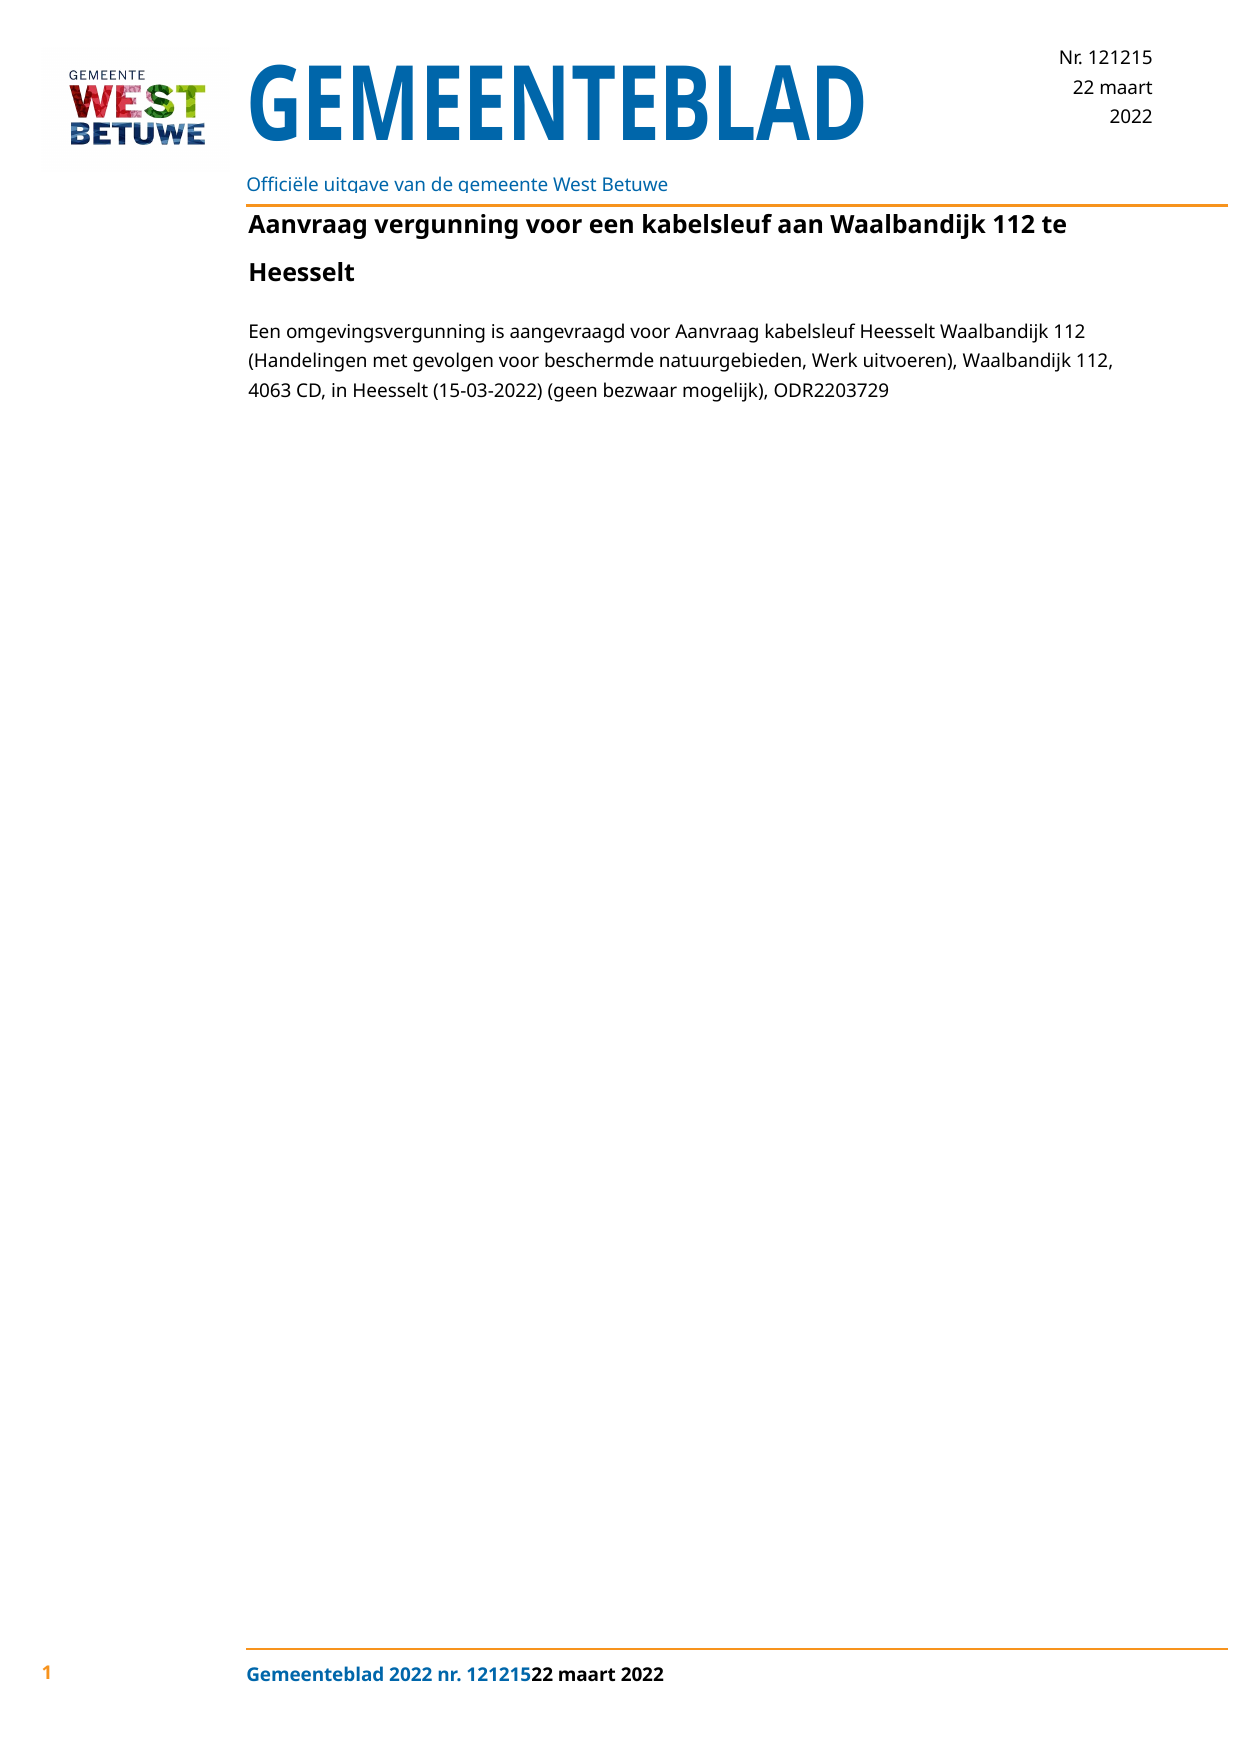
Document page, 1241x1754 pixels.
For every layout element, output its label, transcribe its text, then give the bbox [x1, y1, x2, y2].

text Een omgevingsvergunning is aangevraagd voor Aanvraag kabelsleuf Heesselt Waalbandijk 112 (Handelingen met gevolgen voor beschermde natuurgebieden, Werk uitvoeren), Waalbandijk 112, 4063 CD, in Heesselt (15-03-2022) (geen bezwaar mogelijk), ODR2203729 [248, 318, 1152, 403]
text Aanvraag vergunning voor een kabelsleuf aan Waalbandijk 112 te Heesselt [248, 207, 1152, 288]
picture [41, 47, 231, 172]
